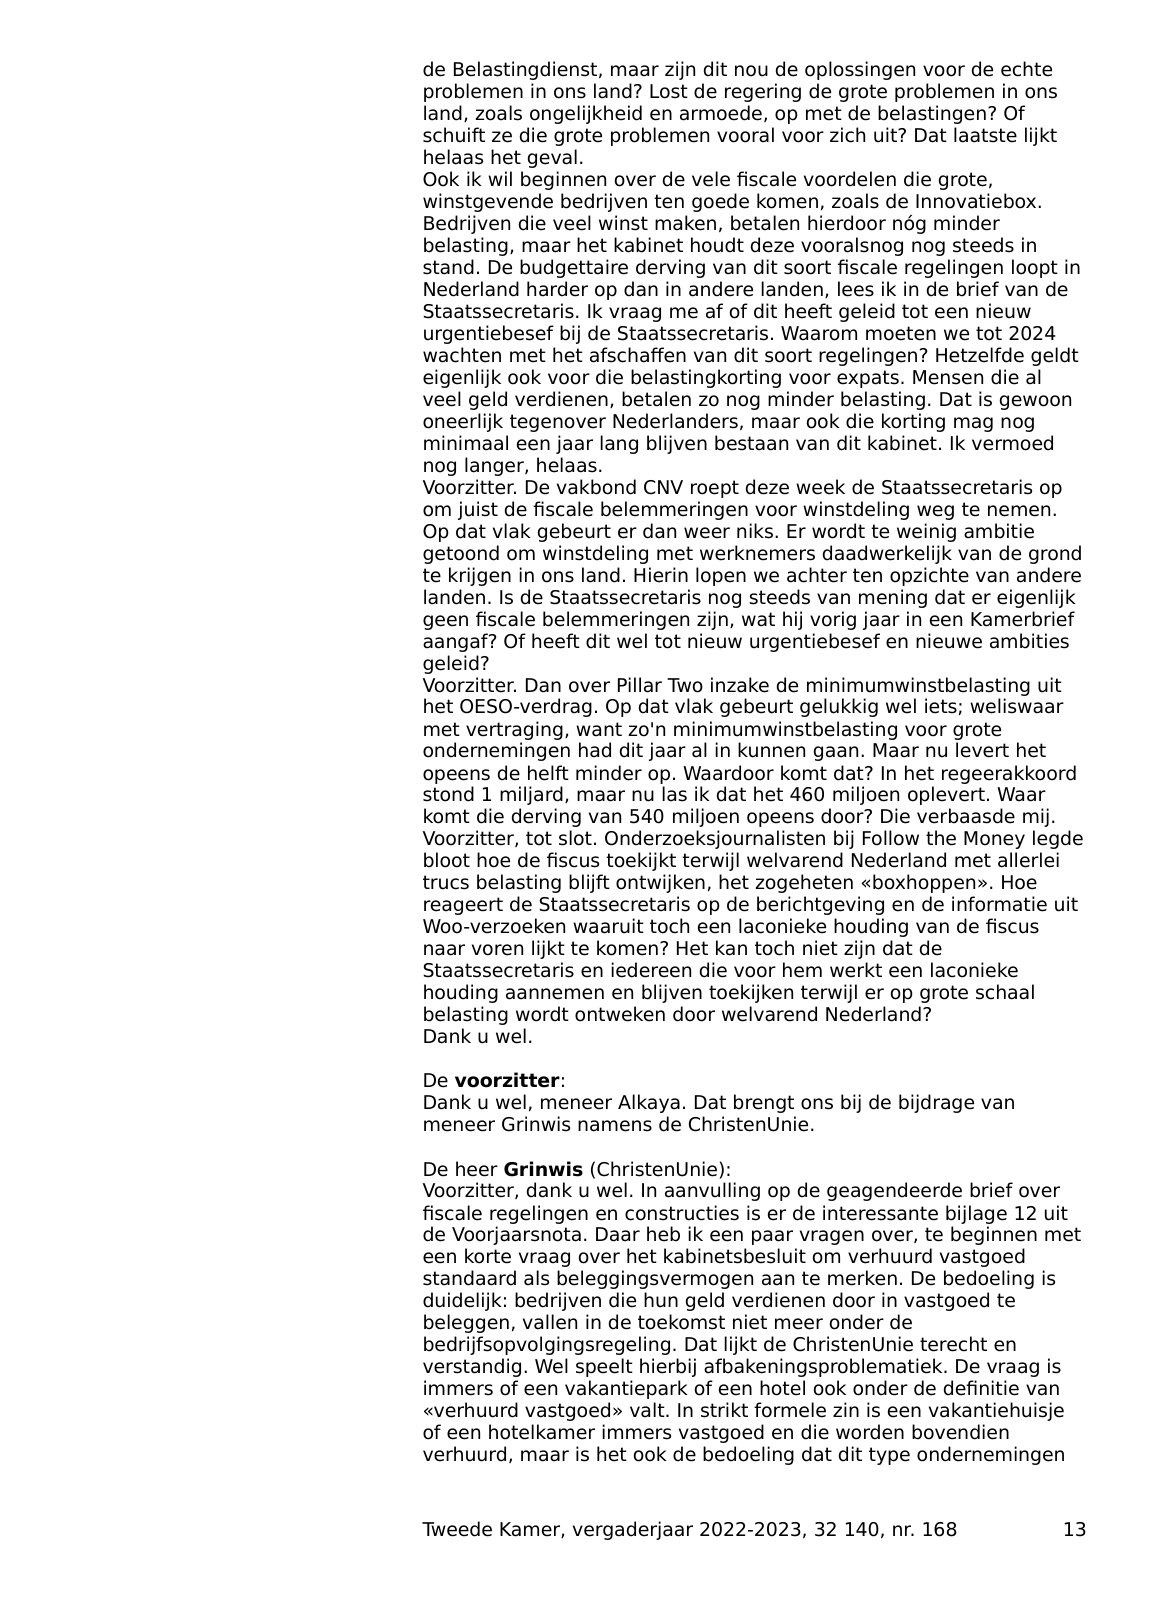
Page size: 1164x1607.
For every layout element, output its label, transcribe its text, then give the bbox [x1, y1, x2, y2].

text Voorzitter, dank u wel. In aanvulling op de geagendeerde brief over fiscale regelingen en constructies is er de interessante bijlage 12 uit de Voorjaarsnota. Daar heb ik een paar vragen over, te beginnen met een korte vraag over het kabinetsbesluit om verhuurd vastgoed standaard als beleggingsvermogen aan te merken. De bedoeling is duidelijk: bedrijven die hun geld verdienen door in vastgoed te beleggen, vallen in de toekomst niet meer onder de bedrijfsopvolgingsregeling. Dat lijkt de ChristenUnie terecht en verstandig. Wel speelt hierbij afbakeningsproblematiek. De vraag is immers of een vakantiepark of een hotel ook onder de definitie van «verhuurd vastgoed» valt. In strikt formele zin is een vakantiehuisje of een hotelkamer immers vastgoed en die worden bovendien verhuurd, maar is het ook de bedoeling dat dit type ondernemingen [422, 1180, 1087, 1466]
text Dank u wel. [422, 1026, 1087, 1048]
text de Belastingdienst, maar zijn dit nou de oplossingen voor de echte problemen in ons land? Lost de regering de grote problemen in ons land, zoals ongelijkheid en armoede, op met de belastingen? Of schuift ze die grote problemen vooral voor zich uit? Dat laatste lijkt helaas het geval. [422, 59, 1087, 169]
text Ook ik wil beginnen over de vele fiscale voordelen die grote, winstgevende bedrijven ten goede komen, zoals de Innovatiebox. Bedrijven die veel winst maken, betalen hierdoor nóg minder belasting, maar het kabinet houdt deze vooralsnog nog steeds in stand. De budgettaire derving van dit soort fiscale regelingen loopt in Nederland harder op dan in andere landen, lees ik in de brief van de Staatssecretaris. Ik vraag me af of dit heeft geleid tot een nieuw urgentiebesef bij de Staatssecretaris. Waarom moeten we tot 2024 wachten met het afschaffen van dit soort regelingen? Hetzelfde geldt eigenlijk ook voor die belastingkorting voor expats. Mensen die al veel geld verdienen, betalen zo nog minder belasting. Dat is gewoon oneerlijk tegenover Nederlanders, maar ook die korting mag nog minimaal een jaar lang blijven bestaan van dit kabinet. Ik vermoed nog langer, helaas. [422, 169, 1087, 477]
text Voorzitter. Dan over Pillar Two inzake de minimumwinstbelasting uit het OESO-verdrag. Op dat vlak gebeurt gelukkig wel iets; weliswaar met vertraging, want zo'n minimumwinstbelasting voor grote ondernemingen had dit jaar al in kunnen gaan. Maar nu levert het opeens de helft minder op. Waardoor komt dat? In het regeerakkoord stond 1 miljard, maar nu las ik dat het 460 miljoen oplevert. Waar komt die derving van 540 miljoen opeens door? Die verbaasde mij. [422, 674, 1087, 828]
text Voorzitter, tot slot. Onderzoeksjournalisten bij Follow the Money legde bloot hoe de fiscus toekijkt terwijl welvarend Nederland met allerlei trucs belasting blijft ontwijken, het zogeheten «boxhoppen». Hoe reageert de Staatssecretaris op de berichtgeving en de informatie uit Woo-verzoeken waaruit toch een laconieke houding van de fiscus naar voren lijkt te komen? Het kan toch niet zijn dat de Staatssecretaris en iedereen die voor hem werkt een laconieke houding aannemen en blijven toekijken terwijl er op grote schaal belasting wordt ontweken door welvarend Nederland? [422, 828, 1087, 1026]
text Voorzitter. De vakbond CNV roept deze week de Staatssecretaris op om juist de fiscale belemmeringen voor winstdeling weg te nemen. Op dat vlak gebeurt er dan weer niks. Er wordt te weinig ambitie getoond om winstdeling met werknemers daadwerkelijk van de grond te krijgen in ons land. Hierin lopen we achter ten opzichte van andere landen. Is de Staatssecretaris nog steeds van mening dat er eigenlijk geen fiscale belemmeringen zijn, wat hij vorig jaar in een Kamerbrief aangaf? Of heeft dit wel tot nieuw urgentiebesef en nieuwe ambities geleid? [422, 477, 1087, 674]
text De voorzitter: [422, 1070, 1087, 1092]
text Dank u wel, meneer Alkaya. Dat brengt ons bij de bijdrage van meneer Grinwis namens de ChristenUnie. [422, 1092, 1087, 1136]
text De heer Grinwis (ChristenUnie): [422, 1158, 1087, 1180]
